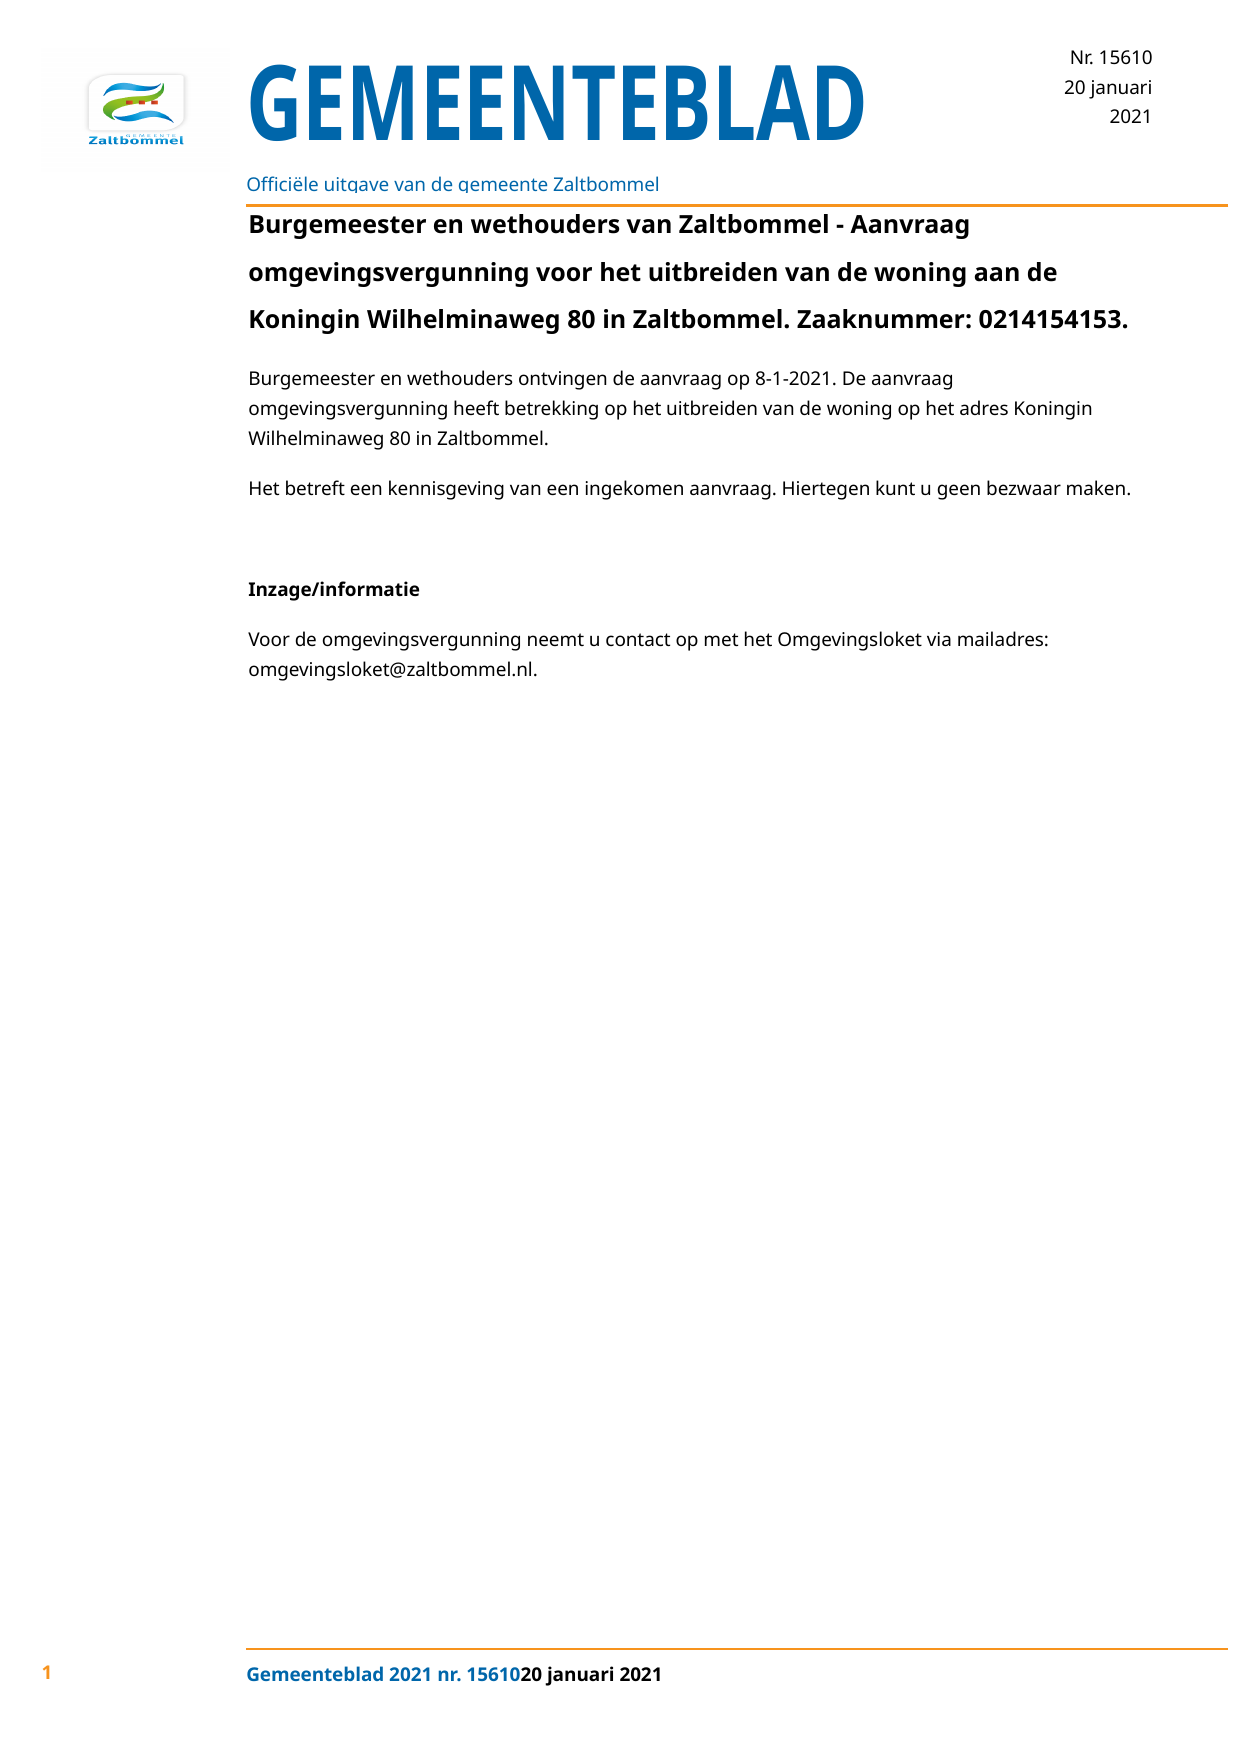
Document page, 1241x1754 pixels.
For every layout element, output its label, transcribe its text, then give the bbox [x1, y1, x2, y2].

text Inzage/informatie [248, 576, 1152, 602]
text Burgemeester en wethouders ontvingen de aanvraag op 8-1-2021. De aanvraag omgevingsvergunning heeft betrekking op het uitbreiden van de woning op het adres Koningin Wilhelminaweg 80 in Zaltbommel. [248, 366, 1152, 450]
picture [41, 47, 231, 172]
text Het betreft een kennisgeving van een ingekomen aanvraag. Hiertegen kunt u geen bezwaar maken. [248, 475, 1152, 501]
text Burgemeester en wethouders van Zaltbommel - Aanvraag omgevingsvergunning voor het uitbreiden van de woning aan de Koningin Wilhelminaweg 80 in Zaltbommel. Zaaknummer: 0214154153. [248, 207, 1152, 336]
text Voor de omgevingsvergunning neemt u contact op met het Omgevingsloket via mailadres: omgevingsloket@zaltbommel.nl. [248, 626, 1152, 682]
